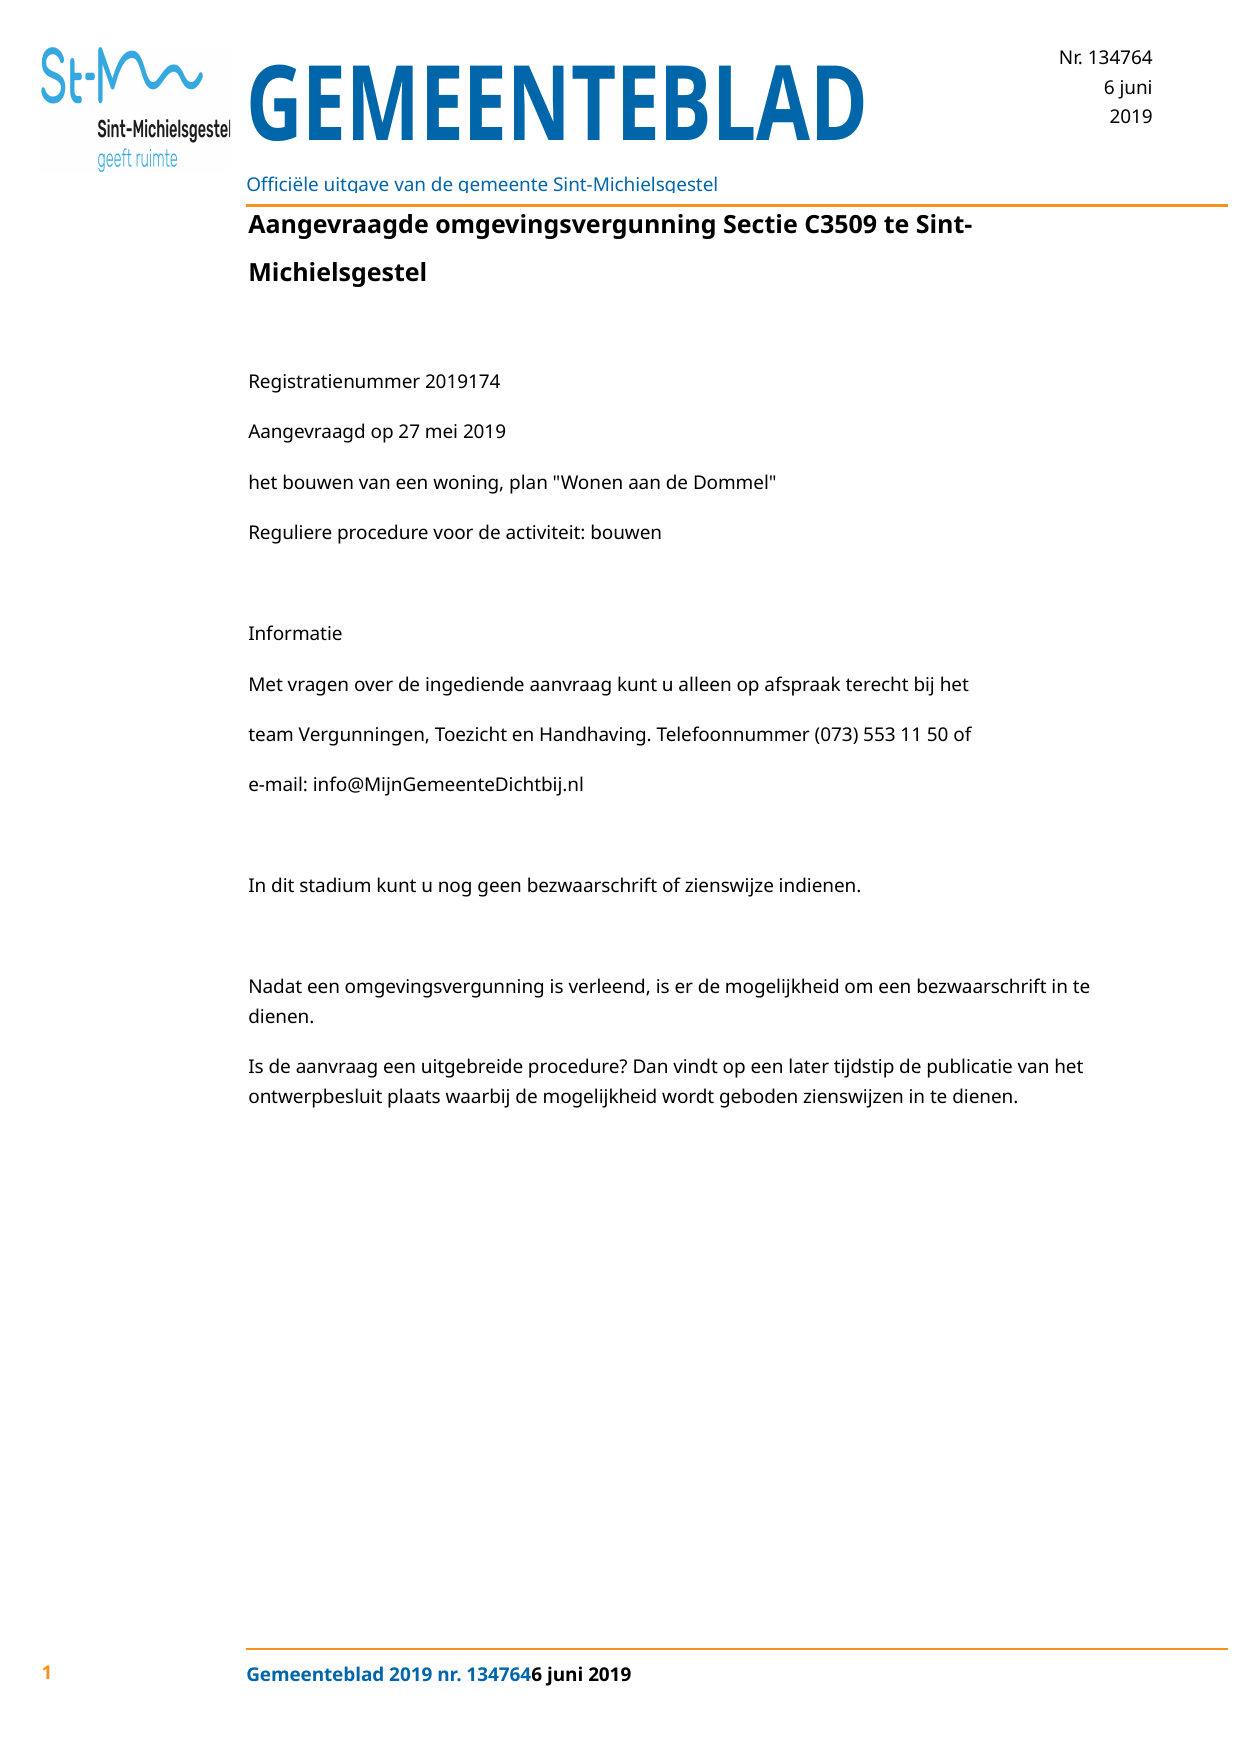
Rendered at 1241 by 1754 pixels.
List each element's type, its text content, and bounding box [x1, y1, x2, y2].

picture [41, 47, 231, 172]
text team Vergunningen, Toezicht en Handhaving. Telefoonnummer (073) 553 11 50 of [248, 721, 1152, 747]
text Aangevraagde omgevingsvergunning Sectie C3509 te Sint-Michielsgestel [248, 207, 1152, 288]
text Informatie [248, 620, 1152, 646]
text het bouwen van een woning, plan "Wonen aan de Dommel" [248, 469, 1152, 495]
text Registratienummer 2019174 [248, 368, 1152, 394]
text e-mail: info@MijnGemeenteDichtbij.nl [248, 772, 1152, 797]
text Is de aanvraag een uitgebreide procedure? Dan vindt op een later tijdstip de publicatie van het ontwerpbesluit plaats waarbij de mogelijkheid wordt geboden zienswijzen in te dienen. [248, 1053, 1152, 1109]
text In dit stadium kunt u nog geen bezwaarschrift of zienswijze indienen. [248, 872, 1152, 898]
text Aangevraagd op 27 mei 2019 [248, 419, 1152, 444]
text Met vragen over de ingediende aanvraag kunt u alleen op afspraak terecht bij het [248, 671, 1152, 697]
text Reguliere procedure voor de activiteit: bouwen [248, 519, 1152, 545]
text Nadat een omgevingsvergunning is verleend, is er de mogelijkheid om een bezwaarschrift in te dienen. [248, 973, 1152, 1029]
